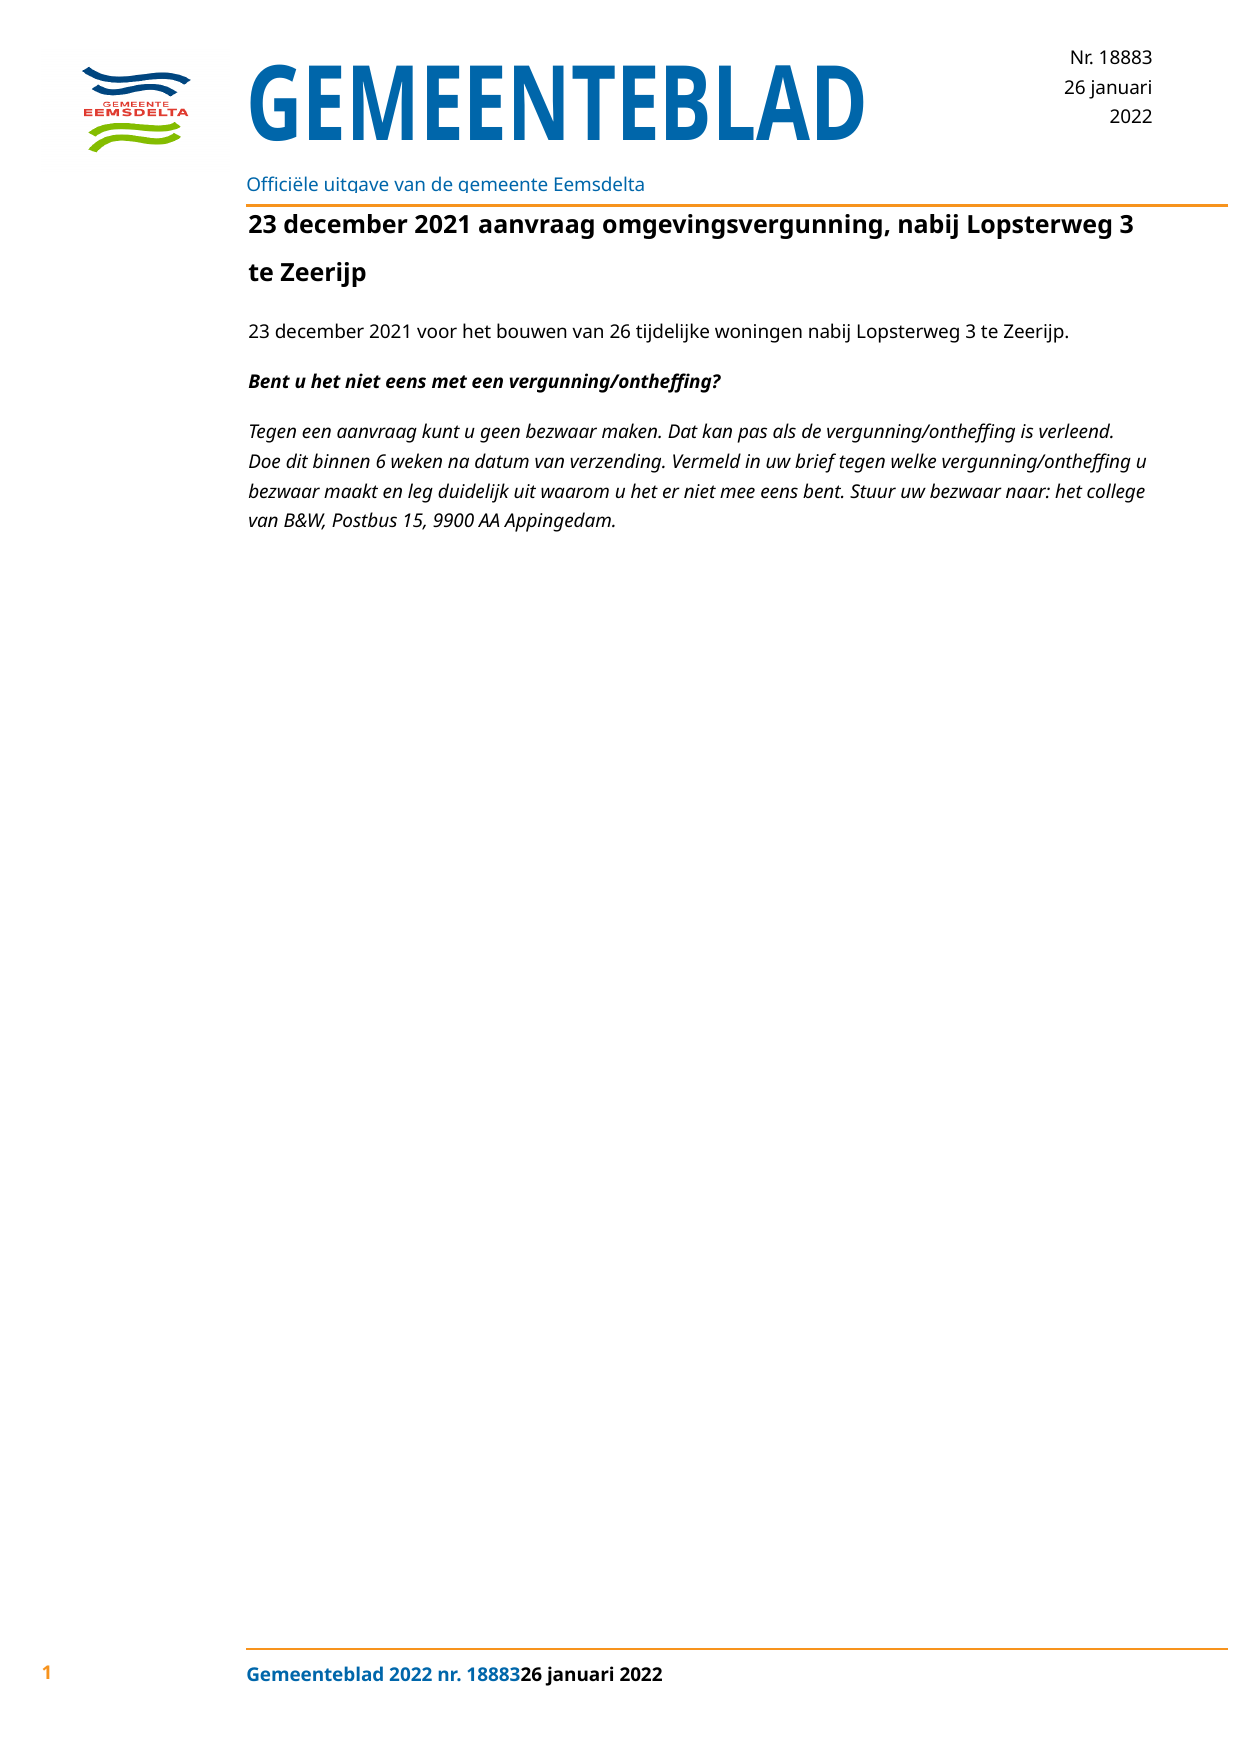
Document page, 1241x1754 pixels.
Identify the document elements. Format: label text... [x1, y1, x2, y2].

text Bent u het niet eens met een vergunning/ontheffing? [248, 368, 1152, 394]
text 23 december 2021 aanvraag omgevingsvergunning, nabij Lopsterweg 3 te Zeerijp [248, 207, 1152, 288]
picture [41, 47, 231, 172]
text Tegen een aanvraag kunt u geen bezwaar maken. Dat kan pas als de vergunning/ontheffing is verleend. Doe dit binnen 6 weken na datum van verzending. Vermeld in uw brief tegen welke vergunning/ontheffing u bezwaar maakt en leg duidelijk uit waarom u het er niet mee eens bent. Stuur uw bezwaar naar: het college van B&W, Postbus 15, 9900 AA Appingedam. [248, 419, 1152, 533]
text 23 december 2021 voor het bouwen van 26 tijdelijke woningen nabij Lopsterweg 3 te Zeerijp. [248, 318, 1152, 344]
